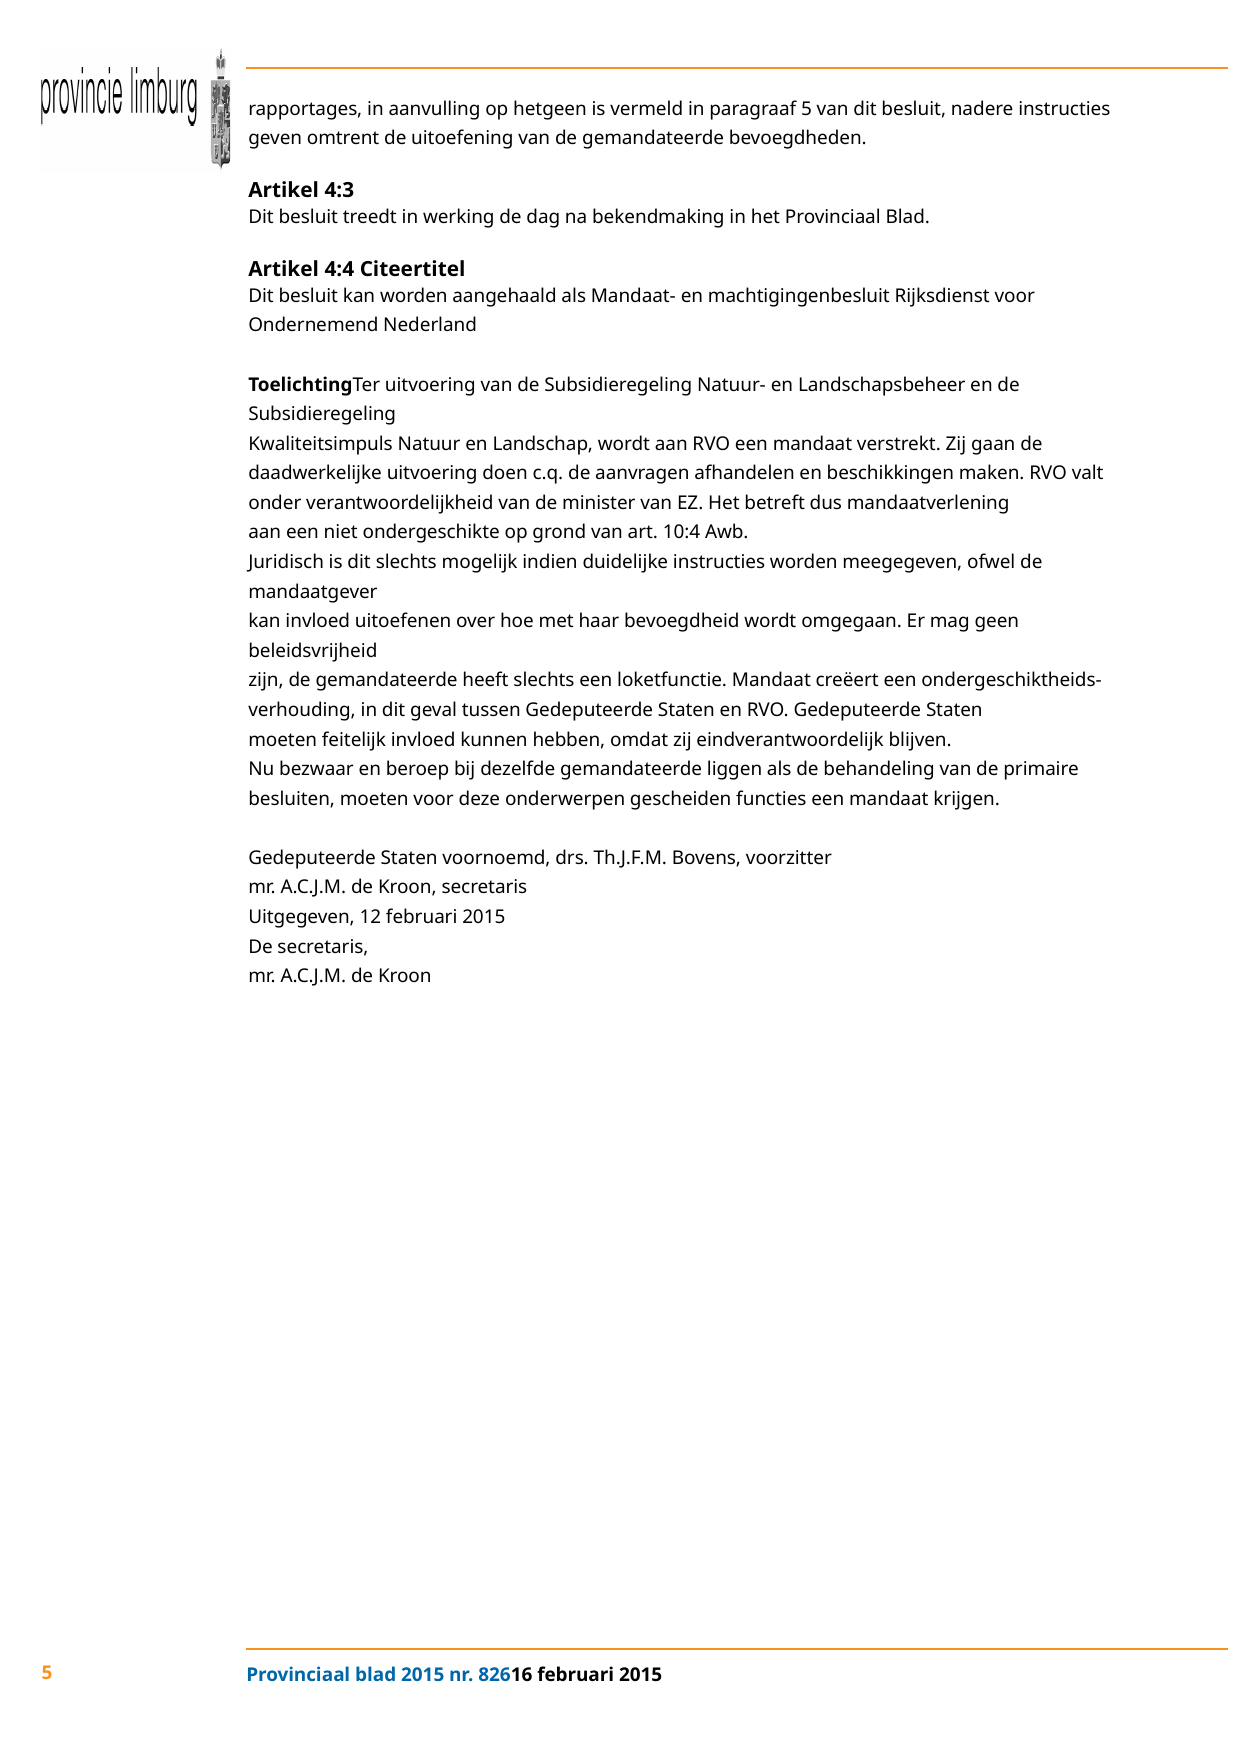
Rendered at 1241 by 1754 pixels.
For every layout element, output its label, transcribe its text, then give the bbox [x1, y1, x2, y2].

text Artikel 4:3 [248, 175, 1152, 203]
text Uitgegeven, 12 februari 2015 [248, 903, 1152, 929]
text Kwaliteitsimpuls Natuur en Landschap, wordt aan RVO een mandaat verstrekt. Zij gaan de [248, 430, 1152, 456]
text Juridisch is dit slechts mogelijk indien duidelijke instructies worden meegegeven, ofwel de mandaatgever [248, 548, 1152, 604]
text aan een niet ondergeschikte op grond van art. 10:4 Awb. [248, 519, 1152, 544]
text daadwerkelijke uitvoering doen c.q. de aanvragen afhandelen en beschikkingen maken. RVO valt onder verantwoordelijkheid van de minister van EZ. Het betreft dus mandaatverlening [248, 459, 1152, 515]
text De secretaris, [248, 933, 1152, 959]
text ToelichtingTer uitvoering van de Subsidieregeling Natuur- en Landschapsbeheer en de Subsidieregeling [248, 371, 1152, 426]
text rapportages, in aanvulling op hetgeen is vermeld in paragraaf 5 van dit besluit, nadere instructies geven omtrent de uitoefening van de gemandateerde bevoegdheden. [248, 95, 1152, 150]
text kan invloed uitoefenen over hoe met haar bevoegdheid wordt omgegaan. Er mag geen beleidsvrijheid [248, 607, 1152, 663]
text Dit besluit treedt in werking de dag na bekendmaking in het Provinciaal Blad. [248, 203, 1152, 229]
text Dit besluit kan worden aangehaald als Mandaat- en machtigingenbesluit Rijksdienst voor Ondernemend Nederland [248, 282, 1152, 337]
text zijn, de gemandateerde heeft slechts een loketfunctie. Mandaat creëert een ondergeschiktheids-verhouding, in dit geval tussen Gedeputeerde Staten en RVO. Gedeputeerde Staten [248, 667, 1152, 722]
picture [41, 47, 231, 172]
text Artikel 4:4 Citeertitel [248, 254, 1152, 282]
text mr. A.C.J.M. de Kroon [248, 962, 1152, 988]
text Nu bezwaar en beroep bij dezelfde gemandateerde liggen als de behandeling van de primaire besluiten, moeten voor deze onderwerpen gescheiden functies een mandaat krijgen. [248, 755, 1152, 811]
text Gedeputeerde Staten voornoemd, drs. Th.J.F.M. Bovens, voorzitter [248, 844, 1152, 870]
text moeten feitelijk invloed kunnen hebben, omdat zij eindverantwoordelijk blijven. [248, 726, 1152, 752]
text mr. A.C.J.M. de Kroon, secretaris [248, 874, 1152, 899]
